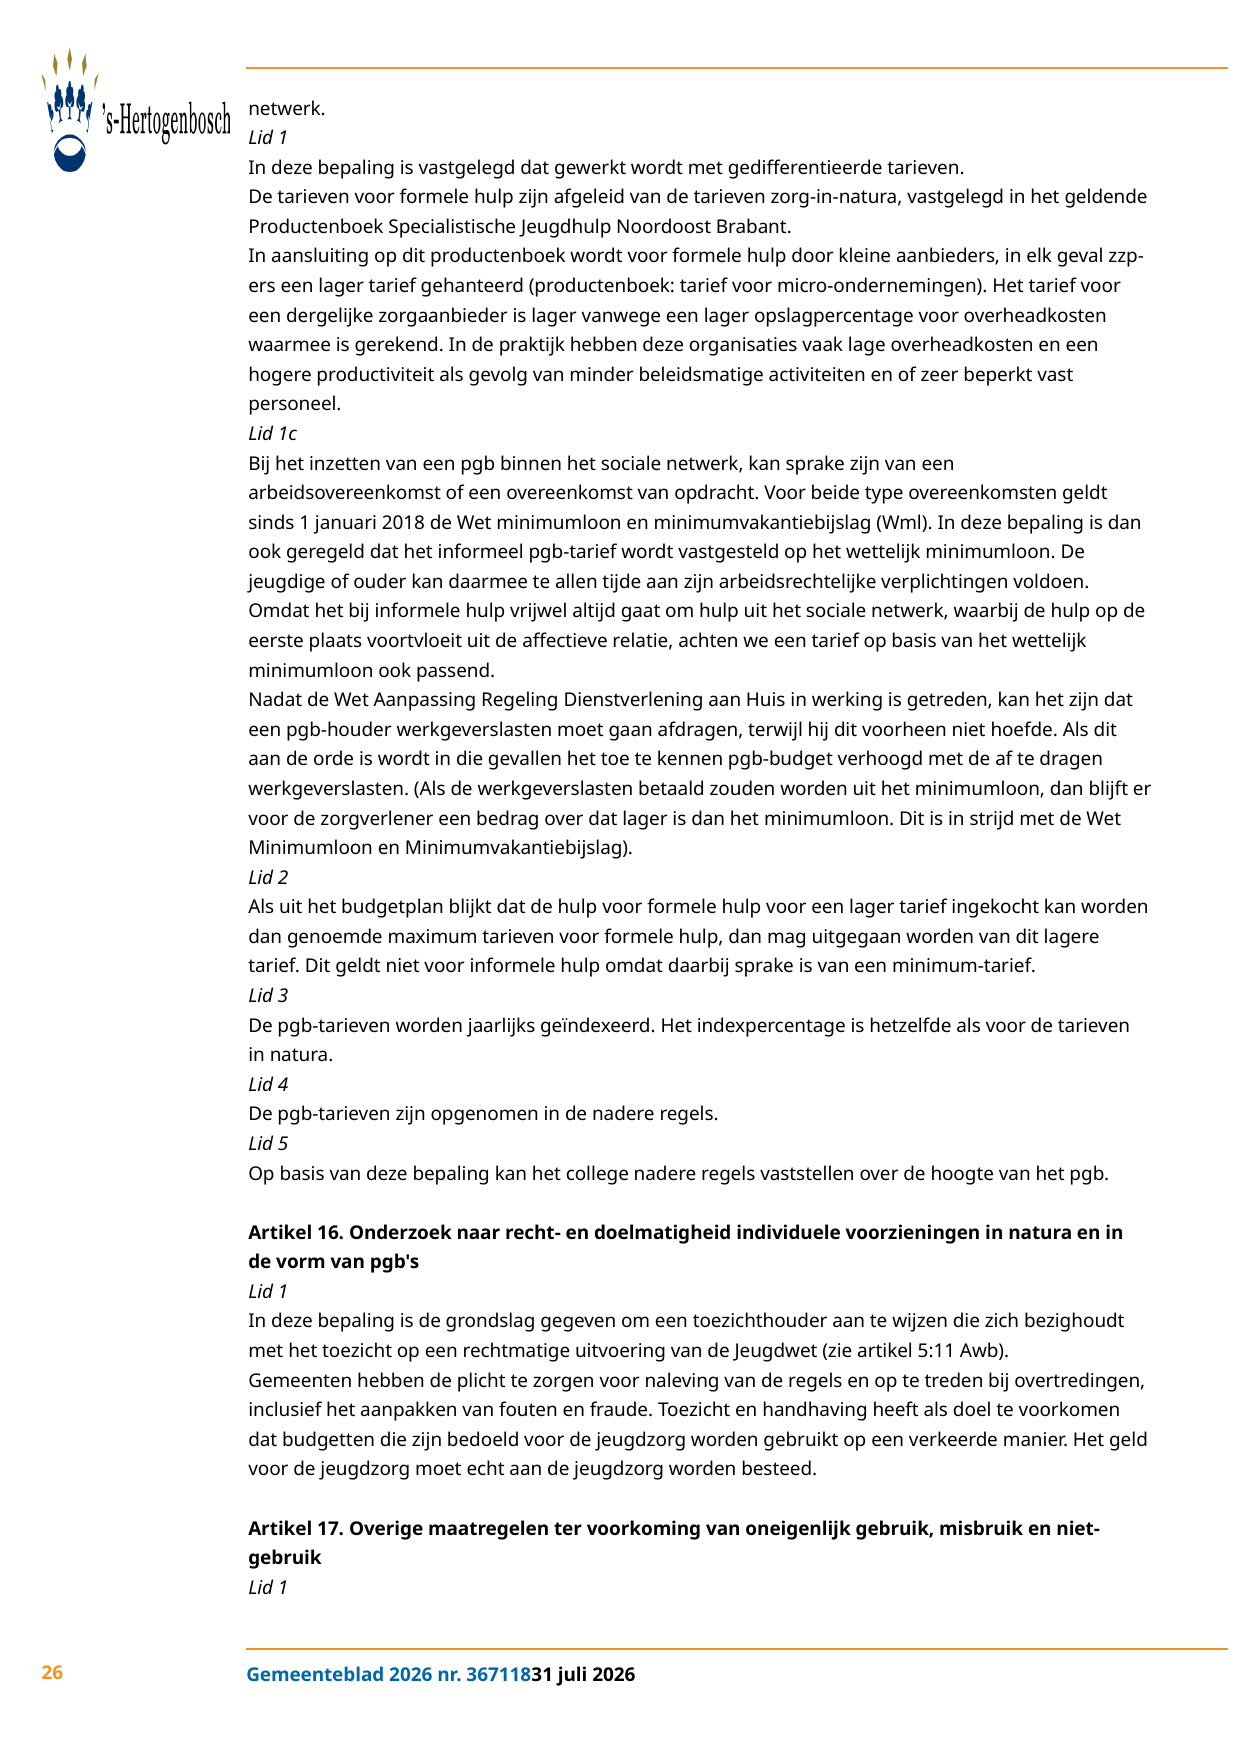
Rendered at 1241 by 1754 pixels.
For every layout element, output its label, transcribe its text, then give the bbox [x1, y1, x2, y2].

text Lid 4 [248, 1071, 1152, 1097]
text De tarieven voor formele hulp zijn afgeleid van de tarieven zorg-in-natura, vastgelegd in het geldende Productenboek Specialistische Jeugdhulp Noordoost Brabant. [248, 183, 1152, 239]
text In deze bepaling is vastgelegd dat gewerkt wordt met gedifferentieerde tarieven. [248, 154, 1152, 180]
text Lid 1 [248, 124, 1152, 150]
text In deze bepaling is de grondslag gegeven om een toezichthouder aan te wijzen die zich bezighoudt met het toezicht op een rechtmatige uitvoering van de Jeugdwet (zie artikel 5:11 Awb). [248, 1308, 1152, 1363]
text Artikel 17. Overige maatregelen ter voorkoming van oneigenlijk gebruik, misbruik en niet-gebruik [248, 1515, 1152, 1570]
text Als uit het budgetplan blijkt dat de hulp voor formele hulp voor een lager tarief ingekocht kan worden dan genoemde maximum tarieven voor formele hulp, dan mag uitgegaan worden van dit lagere tarief. Dit geldt niet voor informele hulp omdat daarbij sprake is van een minimum-tarief. [248, 893, 1152, 978]
text Bij het inzetten van een pgb binnen het sociale netwerk, kan sprake zijn van een arbeidsovereenkomst of een overeenkomst van opdracht. Voor beide type overeenkomsten geldt sinds 1 januari 2018 de Wet minimumloon en minimumvakantiebijslag (Wml). In deze bepaling is dan ook geregeld dat het informeel pgb-tarief wordt vastgesteld op het wettelijk minimumloon. De jeugdige of ouder kan daarmee te allen tijde aan zijn arbeidsrechtelijke verplichtingen voldoen. Omdat het bij informele hulp vrijwel altijd gaat om hulp uit het sociale netwerk, waarbij de hulp op de eerste plaats voortvloeit uit de affectieve relatie, achten we een tarief op basis van het wettelijk minimumloon ook passend. [248, 450, 1152, 683]
text In aansluiting op dit productenboek wordt voor formele hulp door kleine aanbieders, in elk geval zzp-ers een lager tarief gehanteerd (productenboek: tarief voor micro-ondernemingen). Het tarief voor een dergelijke zorgaanbieder is lager vanwege een lager opslagpercentage voor overheadkosten waarmee is gerekend. In de praktijk hebben deze organisaties vaak lage overheadkosten en een hogere productiviteit als gevolg van minder beleidsmatige activiteiten en of zeer beperkt vast personeel. [248, 243, 1152, 416]
text Lid 1 [248, 1278, 1152, 1304]
text De pgb-tarieven worden jaarlijks geïndexeerd. Het indexpercentage is hetzelfde als voor de tarieven in natura. [248, 1012, 1152, 1067]
text Lid 5 [248, 1130, 1152, 1156]
text Op basis van deze bepaling kan het college nadere regels vaststellen over de hoogte van het pgb. [248, 1160, 1152, 1186]
text Gemeenten hebben de plicht te zorgen voor naleving van de regels en op te treden bij overtredingen, inclusief het aanpakken van fouten en fraude. Toezicht en handhaving heeft als doel te voorkomen dat budgetten die zijn bedoeld voor de jeugdzorg worden gebruikt op een verkeerde manier. Het geld voor de jeugdzorg moet echt aan de jeugdzorg worden besteed. [248, 1367, 1152, 1481]
text Lid 1 [248, 1574, 1152, 1600]
text Nadat de Wet Aanpassing Regeling Dienstverlening aan Huis in werking is getreden, kan het zijn dat een pgb-houder werkgeverslasten moet gaan afdragen, terwijl hij dit voorheen niet hoefde. Als dit aan de orde is wordt in die gevallen het toe te kennen pgb-budget verhoogd met de af te dragen werkgeverslasten. (Als de werkgeverslasten betaald zouden worden uit het minimumloon, dan blijft er voor de zorgverlener een bedrag over dat lager is dan het minimumloon. Dit is in strijd met de Wet Minimumloon en Minimumvakantiebijslag). [248, 686, 1152, 860]
text Lid 3 [248, 982, 1152, 1008]
picture [41, 47, 231, 172]
text Lid 2 [248, 864, 1152, 890]
text Lid 1c [248, 420, 1152, 446]
text netwerk. [248, 95, 1152, 121]
text De pgb-tarieven zijn opgenomen in de nadere regels. [248, 1101, 1152, 1126]
text Artikel 16. Onderzoek naar recht- en doelmatigheid individuele voorzieningen in natura en in de vorm van pgb's [248, 1219, 1152, 1274]
